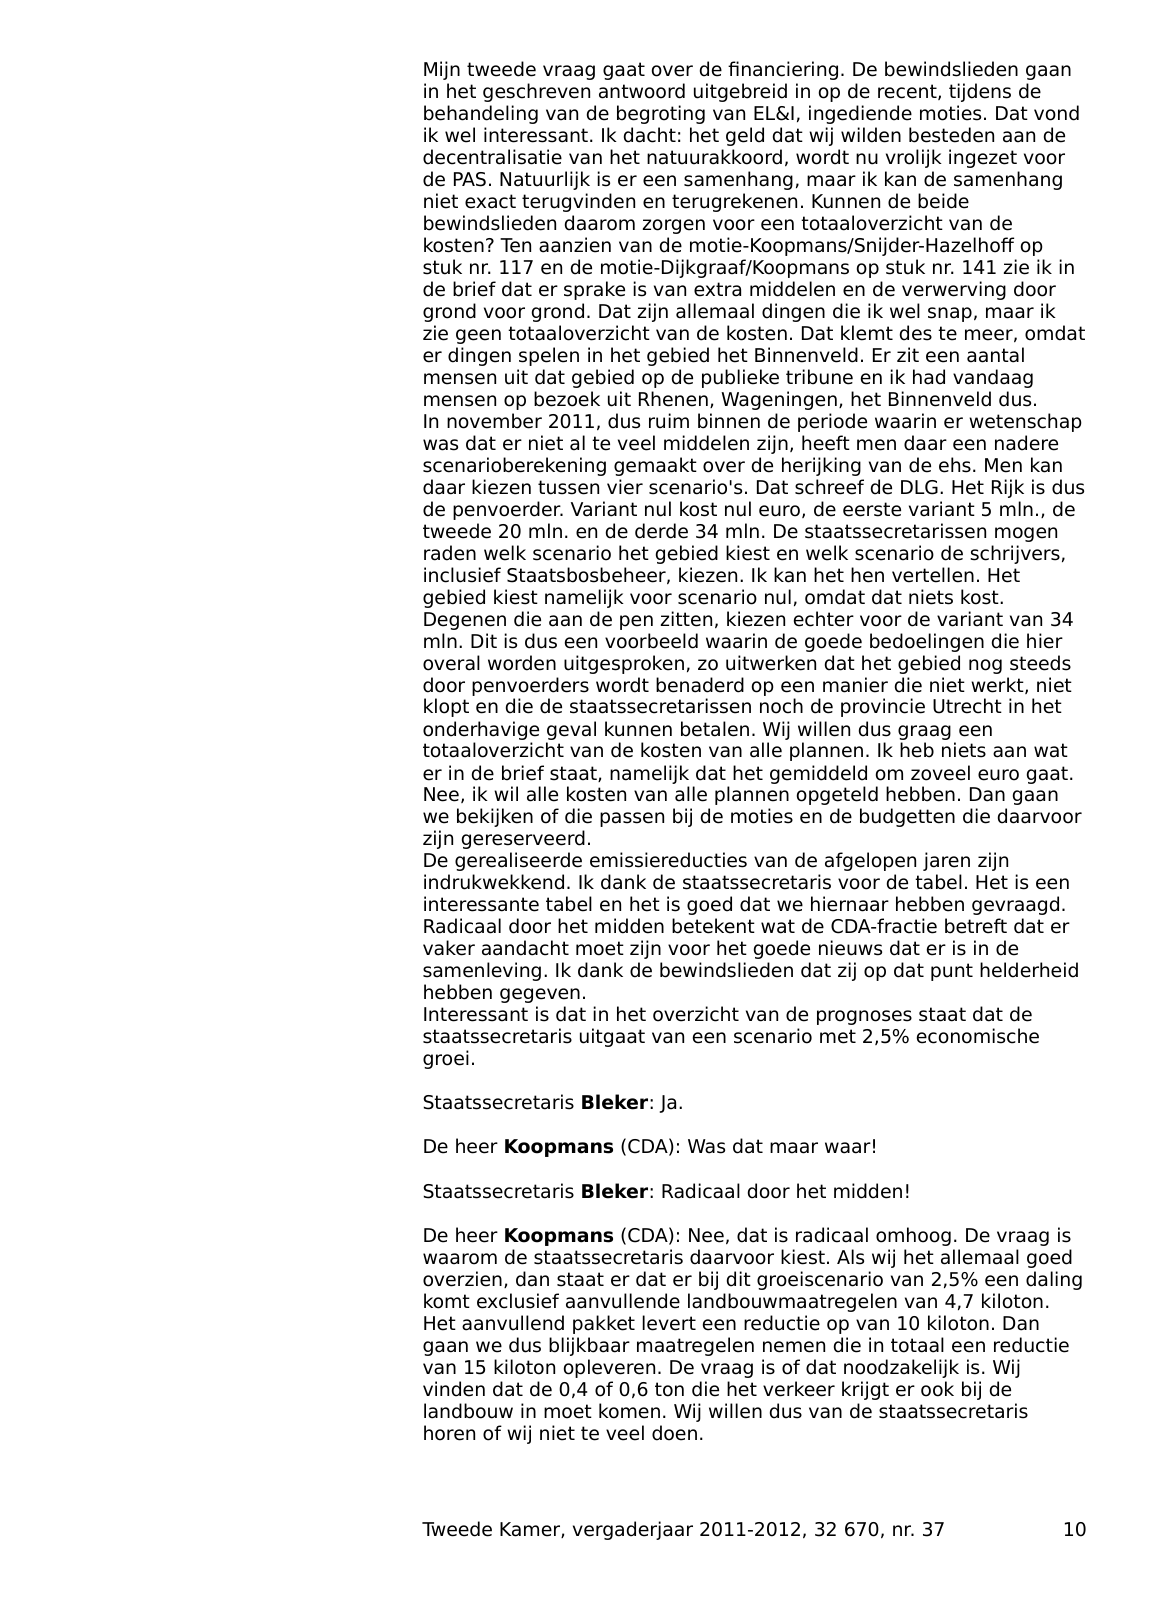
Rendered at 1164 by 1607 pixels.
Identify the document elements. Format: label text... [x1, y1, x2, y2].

text Staatssecretaris Bleker: Radicaal door het midden! [422, 1181, 1087, 1203]
text Staatssecretaris Bleker: Ja. [422, 1092, 1087, 1114]
text De heer Koopmans (CDA): Was dat maar waar! [422, 1136, 1087, 1158]
text Mijn tweede vraag gaat over de financiering. De bewindslieden gaan in het geschreven antwoord uitgebreid in op de recent, tijdens de behandeling van de begroting van EL&I, ingediende moties. Dat vond ik wel interessant. Ik dacht: het geld dat wij wilden besteden aan de decentralisatie van het natuurakkoord, wordt nu vrolijk ingezet voor de PAS. Natuurlijk is er een samenhang, maar ik kan de samenhang niet exact terugvinden en terugrekenen. Kunnen de beide bewindslieden daarom zorgen voor een totaaloverzicht van de kosten? Ten aanzien van de motie-Koopmans/Snijder-Hazelhoff op stuk nr. 117 en de motie-Dijkgraaf/Koopmans op stuk nr. 141 zie ik in de brief dat er sprake is van extra middelen en de verwerving door grond voor grond. Dat zijn allemaal dingen die ik wel snap, maar ik zie geen totaaloverzicht van de kosten. Dat klemt des te meer, omdat er dingen spelen in het gebied het Binnenveld. Er zit een aantal mensen uit dat gebied op de publieke tribune en ik had vandaag mensen op bezoek uit Rhenen, Wageningen, het Binnenveld dus. [422, 59, 1087, 411]
text In november 2011, dus ruim binnen de periode waarin er wetenschap was dat er niet al te veel middelen zijn, heeft men daar een nadere scenarioberekening gemaakt over de herijking van de ehs. Men kan daar kiezen tussen vier scenario's. Dat schreef de DLG. Het Rijk is dus de penvoerder. Variant nul kost nul euro, de eerste variant 5 mln., de tweede 20 mln. en de derde 34 mln. De staatssecretarissen mogen raden welk scenario het gebied kiest en welk scenario de schrijvers, inclusief Staatsbosbeheer, kiezen. Ik kan het hen vertellen. Het gebied kiest namelijk voor scenario nul, omdat dat niets kost. Degenen die aan de pen zitten, kiezen echter voor de variant van 34 mln. Dit is dus een voorbeeld waarin de goede bedoelingen die hier overal worden uitgesproken, zo uitwerken dat het gebied nog steeds door penvoerders wordt benaderd op een manier die niet werkt, niet klopt en die de staatssecretarissen noch de provincie Utrecht in het onderhavige geval kunnen betalen. Wij willen dus graag een totaaloverzicht van de kosten van alle plannen. Ik heb niets aan wat er in de brief staat, namelijk dat het gemiddeld om zoveel euro gaat. Nee, ik wil alle kosten van alle plannen opgeteld hebben. Dan gaan we bekijken of die passen bij de moties en de budgetten die daarvoor zijn gereserveerd. [422, 411, 1087, 850]
text Interessant is dat in het overzicht van de prognoses staat dat de staatssecretaris uitgaat van een scenario met 2,5% economische groei. [422, 1004, 1087, 1070]
text De heer Koopmans (CDA): Nee, dat is radicaal omhoog. De vraag is waarom de staatssecretaris daarvoor kiest. Als wij het allemaal goed overzien, dan staat er dat er bij dit groeiscenario van 2,5% een daling komt exclusief aanvullende landbouwmaatregelen van 4,7 kiloton. Het aanvullend pakket levert een reductie op van 10 kiloton. Dan gaan we dus blijkbaar maatregelen nemen die in totaal een reductie van 15 kiloton opleveren. De vraag is of dat noodzakelijk is. Wij vinden dat de 0,4 of 0,6 ton die het verkeer krijgt er ook bij de landbouw in moet komen. Wij willen dus van de staatssecretaris horen of wij niet te veel doen. [422, 1225, 1087, 1444]
text De gerealiseerde emissiereducties van de afgelopen jaren zijn indrukwekkend. Ik dank de staatssecretaris voor de tabel. Het is een interessante tabel en het is goed dat we hiernaar hebben gevraagd. Radicaal door het midden betekent wat de CDA-fractie betreft dat er vaker aandacht moet zijn voor het goede nieuws dat er is in de samenleving. Ik dank de bewindslieden dat zij op dat punt helderheid hebben gegeven. [422, 850, 1087, 1004]
